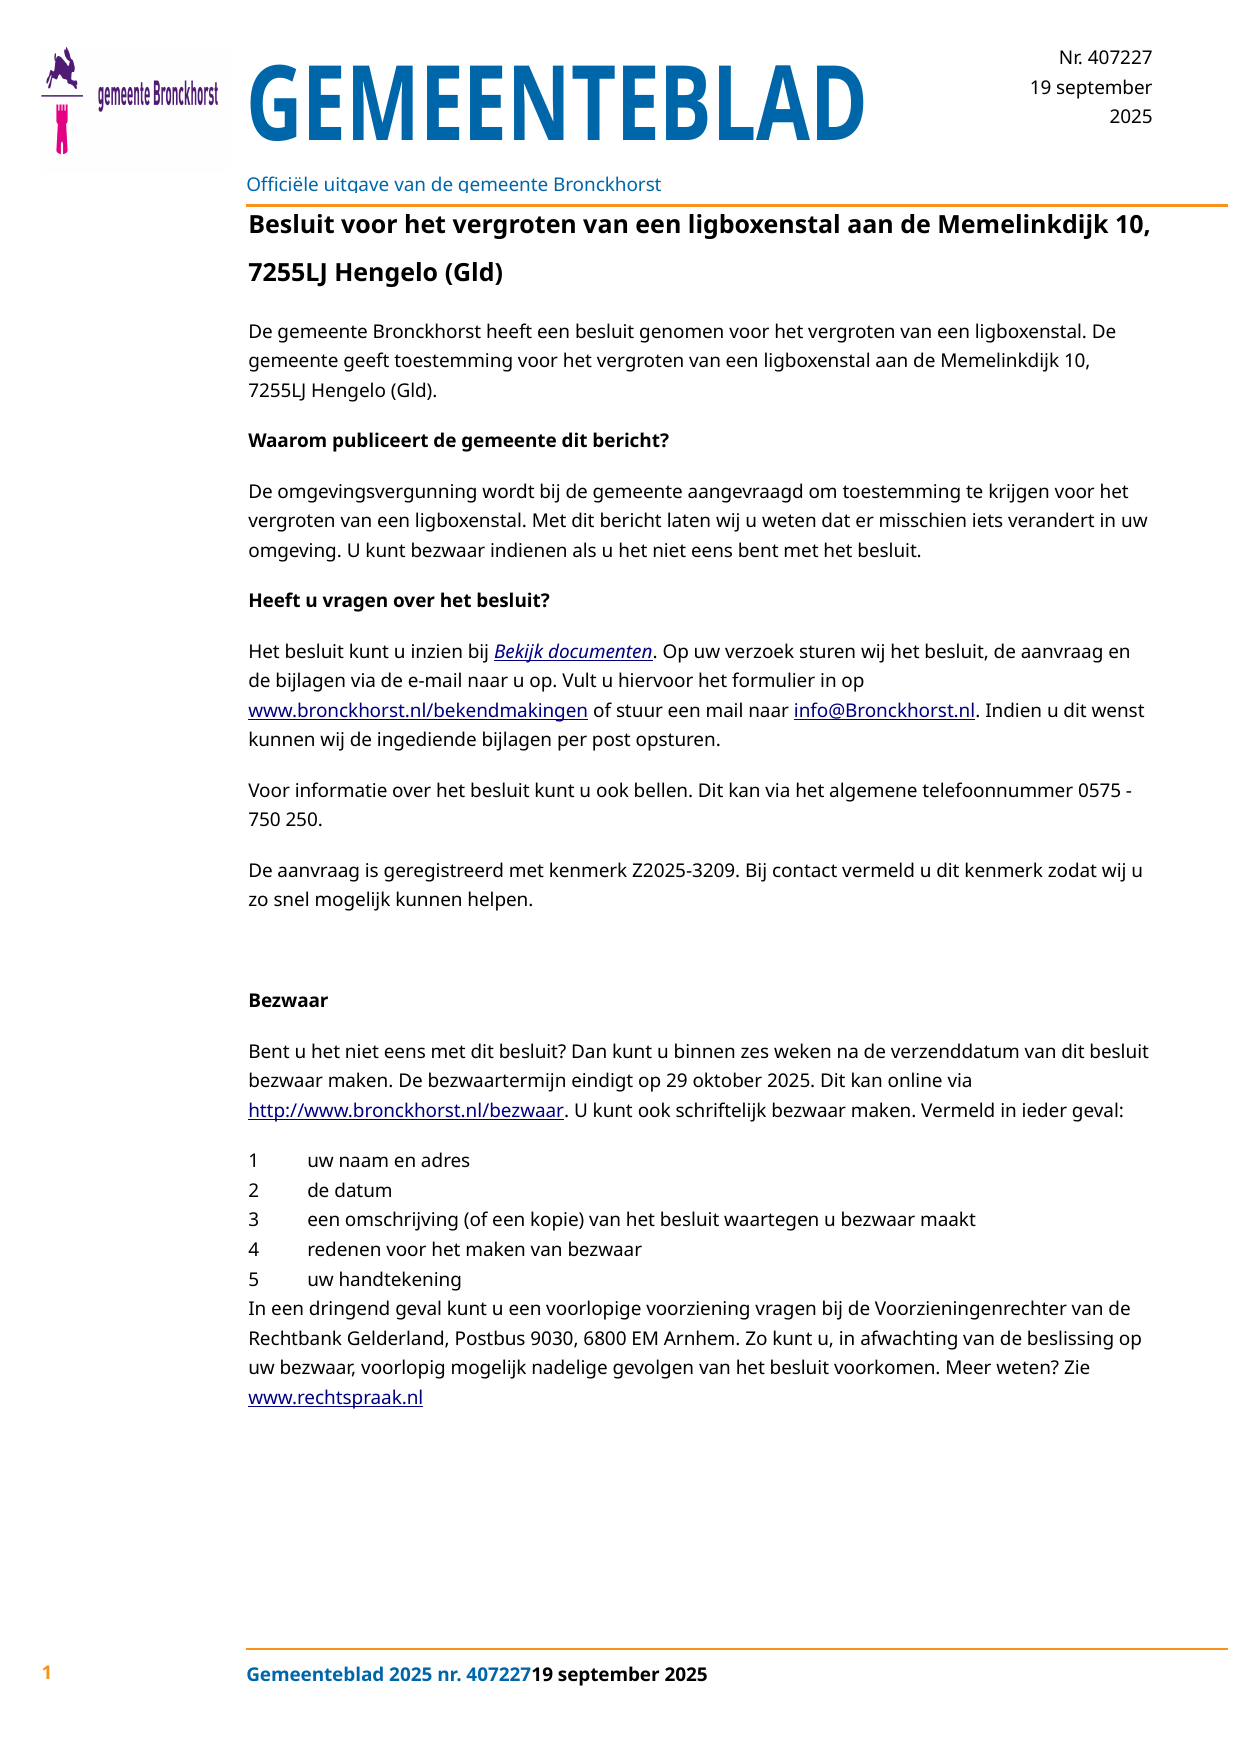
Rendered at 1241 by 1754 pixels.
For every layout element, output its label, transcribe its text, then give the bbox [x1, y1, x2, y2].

text In een dringend geval kunt u een voorlopige voorziening vragen bij de Voorzieningenrechter van de Rechtbank Gelderland, Postbus 9030, 6800 EM Arnhem. Zo kunt u, in afwachting van de beslissing op uw bezwaar, voorlopig mogelijk nadelige gevolgen van het besluit voorkomen. Meer weten? Zie www.rechtspraak.nl [248, 1295, 1152, 1410]
list uw handtekening [248, 1266, 1152, 1292]
list de datum [248, 1177, 1152, 1203]
text Bezwaar [248, 987, 1152, 1013]
text Voor informatie over het besluit kunt u ook bellen. Dit kan via het algemene telefoonnummer 0575 - 750 250. [248, 777, 1152, 832]
text De omgevingsvergunning wordt bij de gemeente aangevraagd om toestemming te krijgen voor het vergroten van een ligboxenstal. Met dit bericht laten wij u weten dat er misschien iets verandert in uw omgeving. U kunt bezwaar indienen als u het niet eens bent met het besluit. [248, 478, 1152, 563]
text Het besluit kunt u inzien bij Bekijk documenten. Op uw verzoek sturen wij het besluit, de aanvraag en de bijlagen via de e-mail naar u op. Vult u hiervoor het formulier in op www.bronckhorst.nl/bekendmakingen of stuur een mail naar info@Bronckhorst.nl. Indien u dit wenst kunnen wij de ingediende bijlagen per post opsturen. [248, 638, 1152, 752]
list uw naam en adres [248, 1147, 1152, 1173]
list een omschrijving (of een kopie) van het besluit waartegen u bezwaar maakt [248, 1207, 1152, 1232]
text De gemeente Bronckhorst heeft een besluit genomen voor het vergroten van een ligboxenstal. De gemeente geeft toestemming voor het vergroten van een ligboxenstal aan de Memelinkdijk 10, 7255LJ Hengelo (Gld). [248, 318, 1152, 403]
picture [41, 47, 231, 172]
text Bent u het niet eens met dit besluit? Dan kunt u binnen zes weken na de verzenddatum van dit besluit bezwaar maken. De bezwaartermijn eindigt op 29 oktober 2025. Dit kan online via http://www.bronckhorst.nl/bezwaar. U kunt ook schriftelijk bezwaar maken. Vermeld in ieder geval: [248, 1038, 1152, 1123]
text De aanvraag is geregistreerd met kenmerk Z2025-3209. Bij contact vermeld u dit kenmerk zodat wij u zo snel mogelijk kunnen helpen. [248, 857, 1152, 912]
text Heeft u vragen over het besluit? [248, 587, 1152, 613]
text Waarom publiceert de gemeente dit bericht? [248, 427, 1152, 453]
text Besluit voor het vergroten van een ligboxenstal aan de Memelinkdijk 10, 7255LJ Hengelo (Gld) [248, 207, 1152, 288]
list redenen voor het maken van bezwaar [248, 1236, 1152, 1262]
